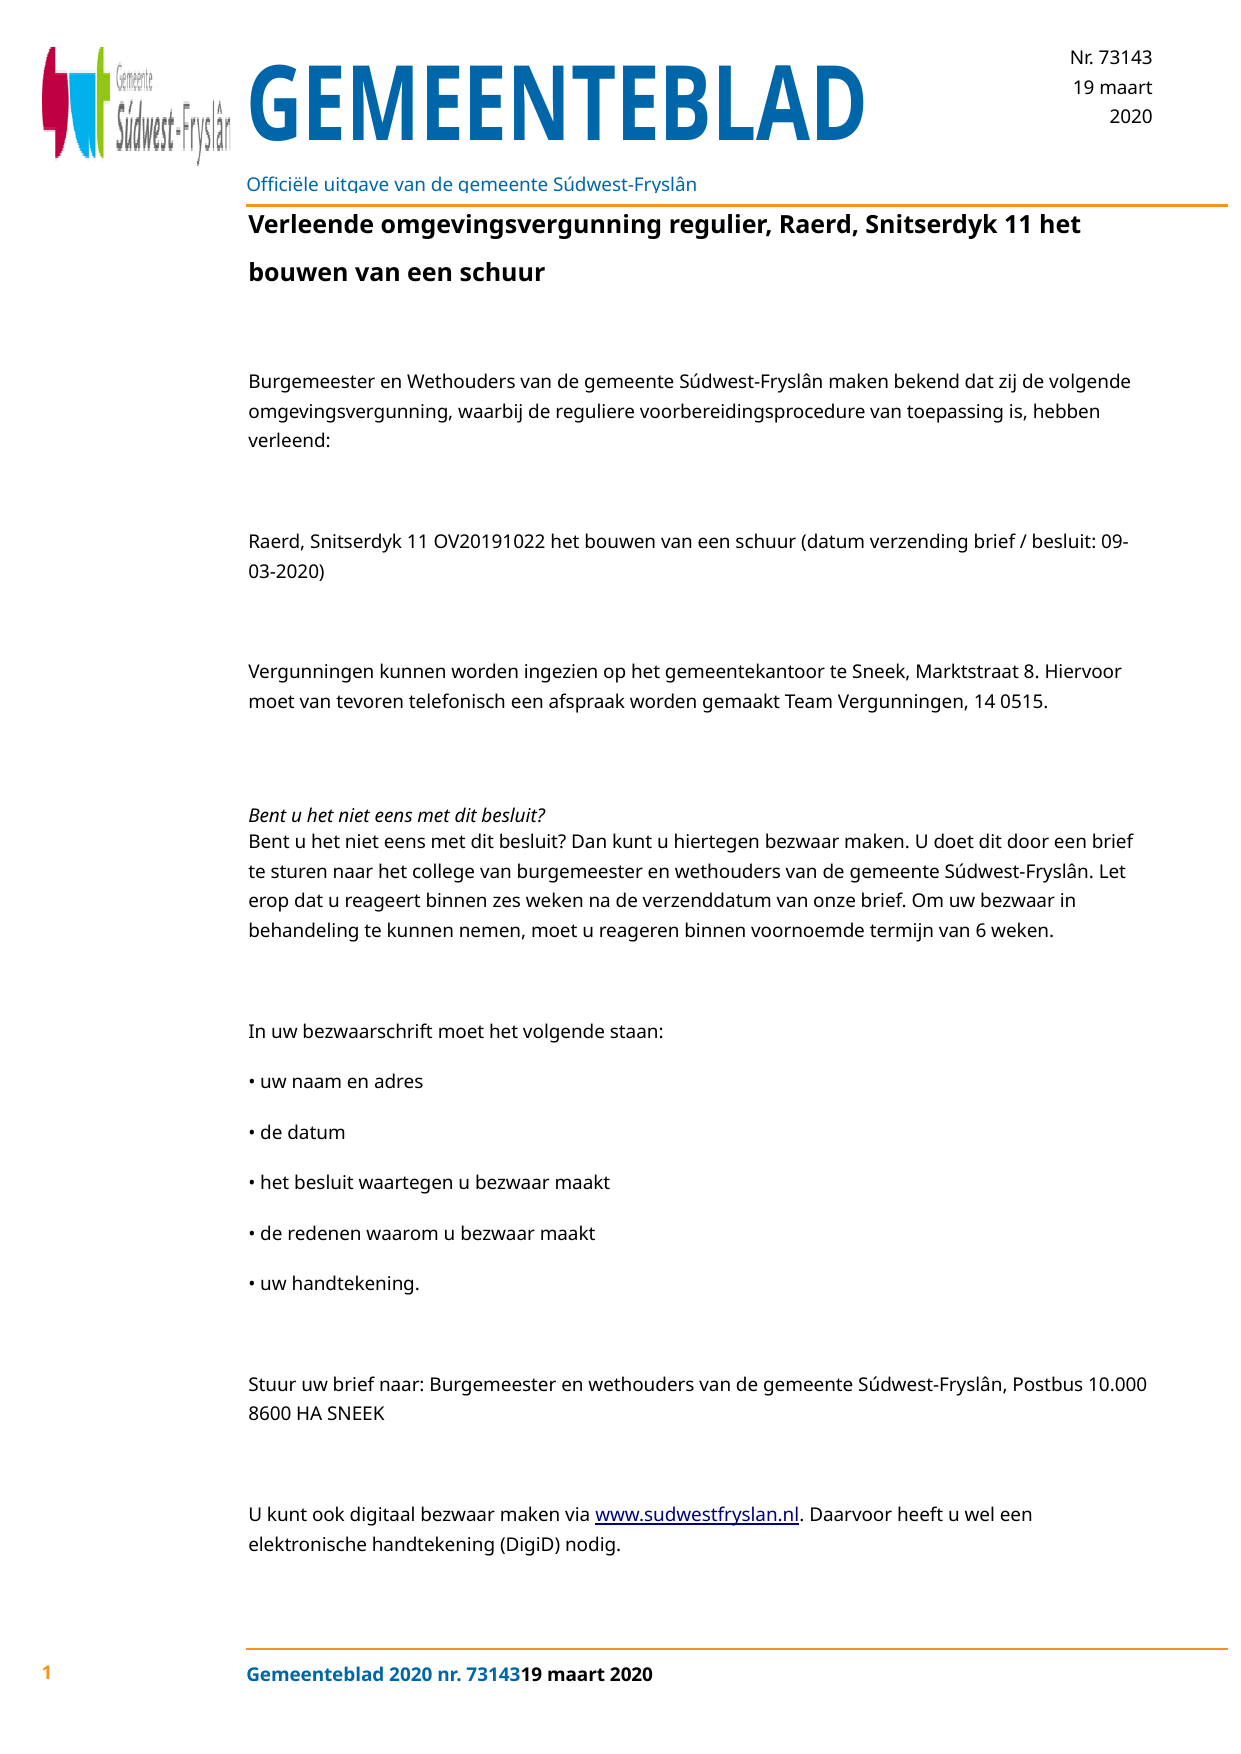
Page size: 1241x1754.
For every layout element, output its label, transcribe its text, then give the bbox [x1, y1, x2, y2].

text Vergunningen kunnen worden ingezien op het gemeentekantoor te Sneek, Marktstraat 8. Hiervoor moet van tevoren telefonisch een afspraak worden gemaakt Team Vergunningen, 14 0515. [248, 659, 1152, 714]
text Bent u het niet eens met dit besluit? Dan kunt u hiertegen bezwaar maken. U doet dit door een brief te sturen naar het college van burgemeester en wethouders van de gemeente Súdwest-Fryslân. Let erop dat u reageert binnen zes weken na de verzenddatum van onze brief. Om uw bezwaar in behandeling te kunnen nemen, moet u reageren binnen voornoemde termijn van 6 weken. [248, 828, 1152, 943]
text • het besluit waartegen u bezwaar maakt [248, 1169, 1152, 1195]
text Burgemeester en Wethouders van de gemeente Súdwest-Fryslân maken bekend dat zij de volgende omgevingsvergunning, waarbij de reguliere voorbereidingsprocedure van toepassing is, hebben verleend: [248, 368, 1152, 453]
picture [41, 47, 231, 172]
text U kunt ook digitaal bezwaar maken via www.sudwestfryslan.nl. Daarvoor heeft u wel een elektronische handtekening (DigiD) nodig. [248, 1501, 1152, 1557]
text • de datum [248, 1119, 1152, 1144]
text • uw handtekening. [248, 1270, 1152, 1296]
text In uw bezwaarschrift moet het volgende staan: [248, 1018, 1152, 1044]
text Verleende omgevingsvergunning regulier, Raerd, Snitserdyk 11 het bouwen van een schuur [248, 207, 1152, 288]
text Stuur uw brief naar: Burgemeester en wethouders van de gemeente Súdwest-Fryslân, Postbus 10.000 8600 HA SNEEK [248, 1371, 1152, 1426]
text Raerd, Snitserdyk 11 OV20191022 het bouwen van een schuur (datum verzending brief / besluit: 09-03-2020) [248, 528, 1152, 584]
text • de redenen waarom u bezwaar maakt [248, 1220, 1152, 1245]
text • uw naam en adres [248, 1068, 1152, 1094]
text Bent u het niet eens met dit besluit? [248, 803, 1152, 828]
